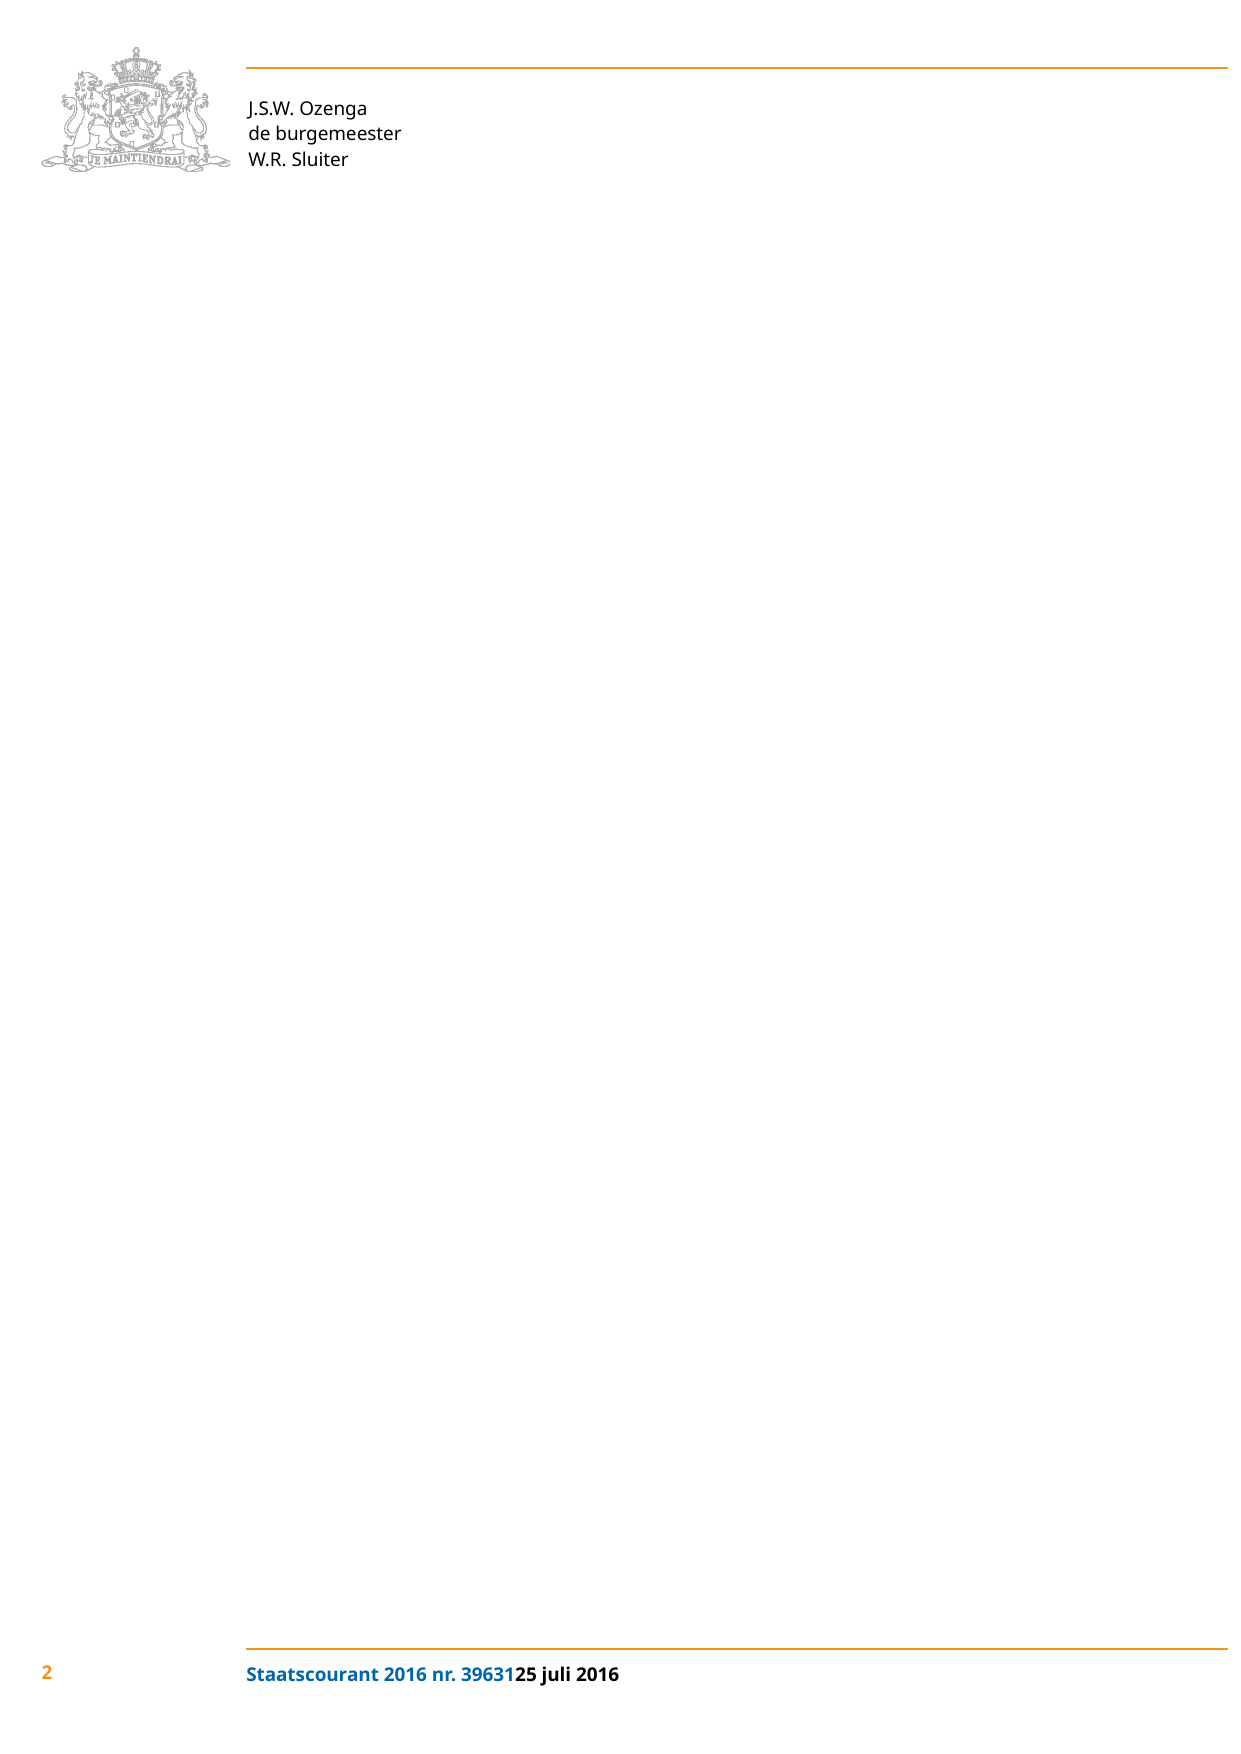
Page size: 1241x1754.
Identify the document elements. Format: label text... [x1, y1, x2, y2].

text W.R. Sluiter [248, 146, 1152, 172]
picture [41, 47, 231, 172]
text de burgemeester [248, 121, 1152, 146]
text J.S.W. Ozenga [248, 95, 1152, 121]
